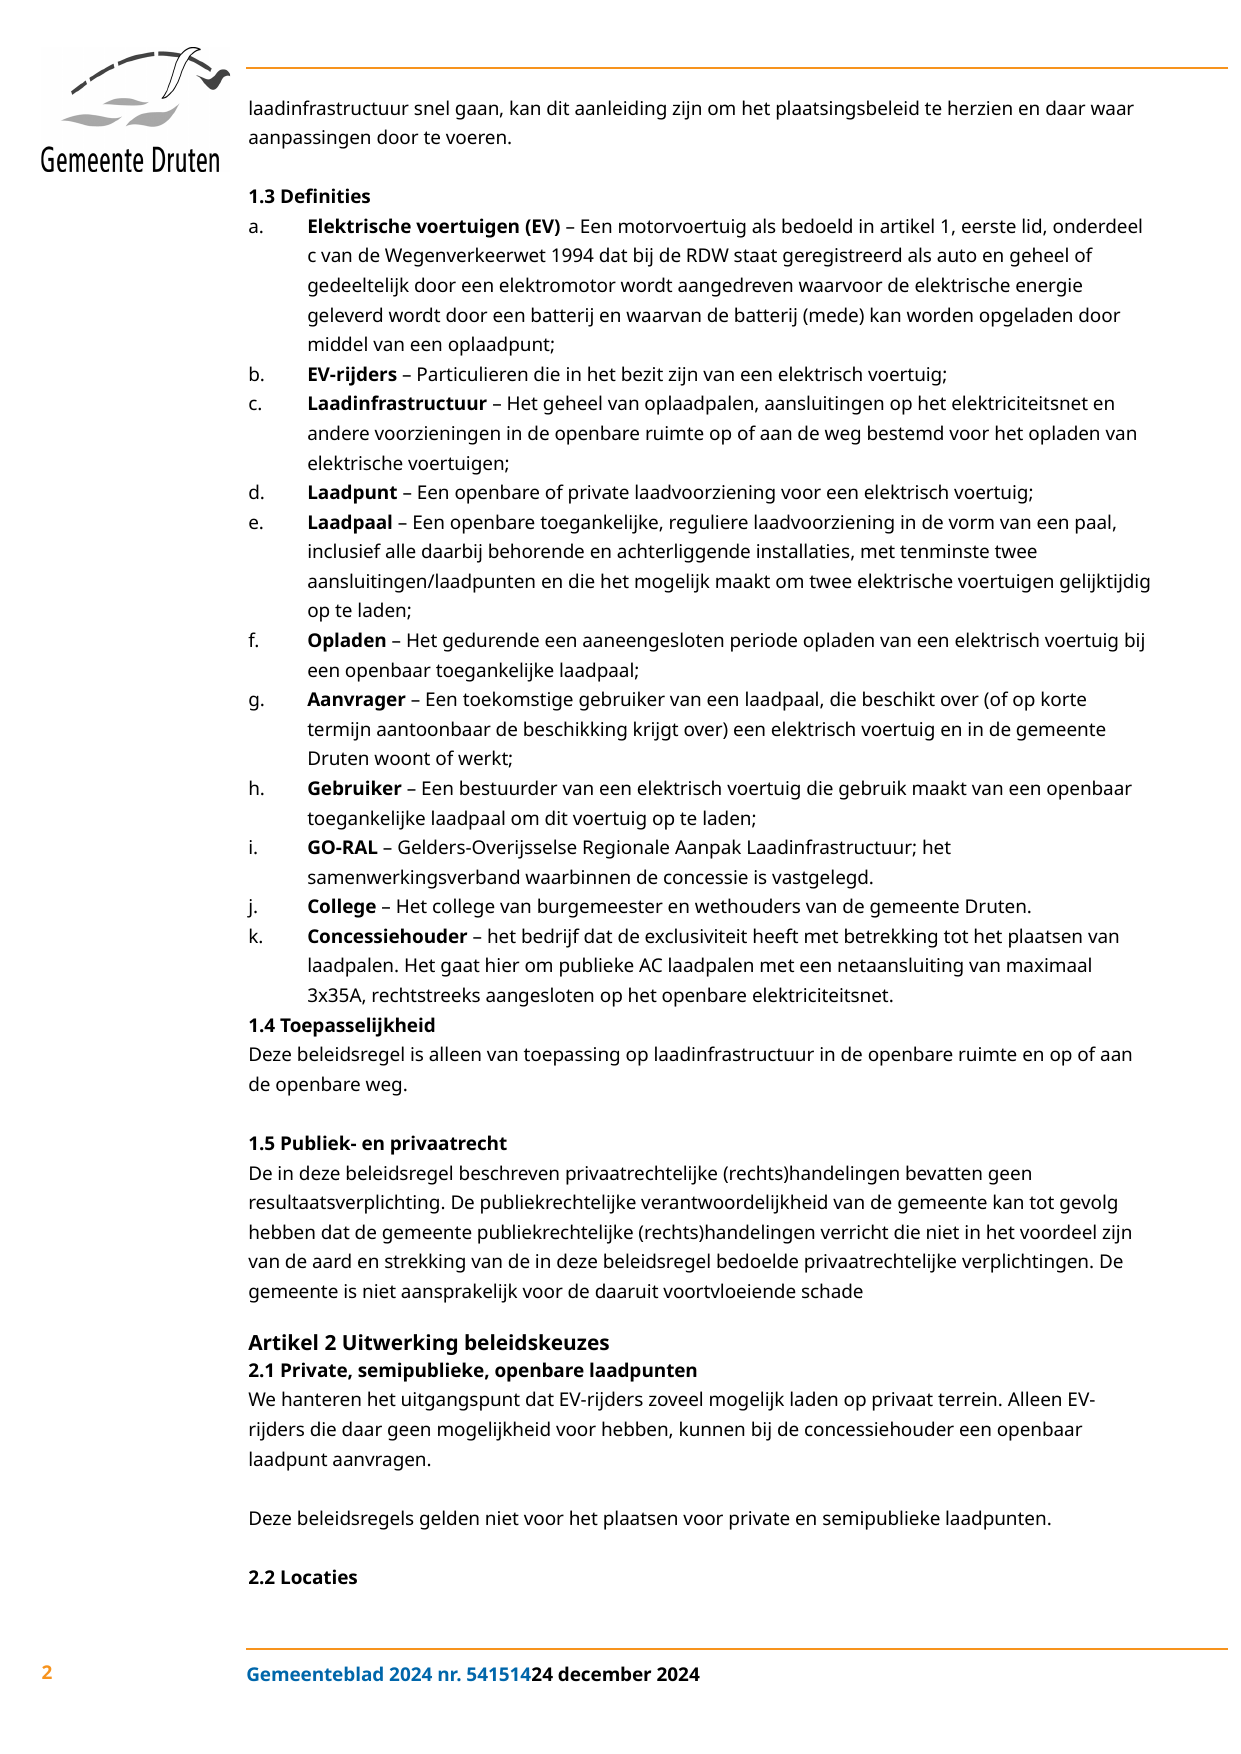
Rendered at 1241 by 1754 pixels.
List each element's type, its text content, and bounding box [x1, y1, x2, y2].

list Elektrische voertuigen (EV) – Een motorvoertuig als bedoeld in artikel 1, eerste lid, onderdeel c van de Wegenverkeerwet 1994 dat bij de RDW staat geregistreerd als auto en geheel of gedeeltelijk door een elektromotor wordt aangedreven waarvoor de elektrische energie geleverd wordt door een batterij en waarvan de batterij (mede) kan worden opgeladen door middel van een oplaadpunt; [248, 213, 1152, 357]
text 2.1 Private, semipublieke, openbare laadpunten [248, 1357, 1152, 1383]
list EV-rijders – Particulieren die in het bezit zijn van een elektrisch voertuig; [248, 361, 1152, 387]
list Gebruiker – Een bestuurder van een elektrisch voertuig die gebruik maakt van een openbaar toegankelijke laadpaal om dit voertuig op te laden; [248, 775, 1152, 831]
text 1.4 Toepasselijkheid [248, 1012, 1152, 1038]
text Deze beleidsregels gelden niet voor het plaatsen voor private en semipublieke laadpunten. [248, 1505, 1152, 1531]
list College – Het college van burgemeester en wethouders van de gemeente Druten. [248, 893, 1152, 919]
text We hanteren het uitgangspunt dat EV-rijders zoveel mogelijk laden op privaat terrein. Alleen EV-rijders die daar geen mogelijkheid voor hebben, kunnen bij de concessiehouder een openbaar laadpunt aanvragen. [248, 1387, 1152, 1471]
list Concessiehouder – het bedrijf dat de exclusiviteit heeft met betrekking tot het plaatsen van laadpalen. Het gaat hier om publieke AC laadpalen met een netaansluiting van maximaal 3x35A, rechtstreeks aangesloten op het openbare elektriciteitsnet. [248, 923, 1152, 1008]
list Laadinfrastructuur – Het geheel van oplaadpalen, aansluitingen op het elektriciteitsnet en andere voorzieningen in de openbare ruimte op of aan de weg bestemd voor het opladen van elektrische voertuigen; [248, 391, 1152, 476]
list Laadpunt – Een openbare of private laadvoorziening voor een elektrisch voertuig; [248, 479, 1152, 505]
text laadinfrastructuur snel gaan, kan dit aanleiding zijn om het plaatsingsbeleid te herzien en daar waar aanpassingen door te voeren. [248, 95, 1152, 150]
text De in deze beleidsregel beschreven privaatrechtelijke (rechts)handelingen bevatten geen resultaatsverplichting. De publiekrechtelijke verantwoordelijkheid van de gemeente kan tot gevolg hebben dat de gemeente publiekrechtelijke (rechts)handelingen verricht die niet in het voordeel zijn van de aard en strekking van de in deze beleidsregel bedoelde privaatrechtelijke verplichtingen. De gemeente is niet aansprakelijk voor de daaruit voortvloeiende schade [248, 1160, 1152, 1304]
text Artikel 2 Uitwerking beleidskeuzes [248, 1328, 1152, 1357]
text 2.2 Locaties [248, 1564, 1152, 1590]
list Aanvrager – Een toekomstige gebruiker van een laadpaal, die beschikt over (of op korte termijn aantoonbaar de beschikking krijgt over) een elektrisch voertuig en in de gemeente Druten woont of werkt; [248, 686, 1152, 771]
text Deze beleidsregel is alleen van toepassing op laadinfrastructuur in de openbare ruimte en op of aan de openbare weg. [248, 1041, 1152, 1097]
text 1.3 Definities [248, 183, 1152, 209]
text 1.5 Publiek- en privaatrecht [248, 1130, 1152, 1156]
list GO-RAL – Gelders-Overijsselse Regionale Aanpak Laadinfrastructuur; het samenwerkingsverband waarbinnen de concessie is vastgelegd. [248, 834, 1152, 890]
list Opladen – Het gedurende een aaneengesloten periode opladen van een elektrisch voertuig bij een openbaar toegankelijke laadpaal; [248, 627, 1152, 683]
list Laadpaal – Een openbare toegankelijke, reguliere laadvoorziening in de vorm van een paal, inclusief alle daarbij behorende en achterliggende installaties, met tenminste twee aansluitingen/laadpunten en die het mogelijk maakt om twee elektrische voertuigen gelijktijdig op te laden; [248, 509, 1152, 623]
picture [41, 47, 231, 172]
